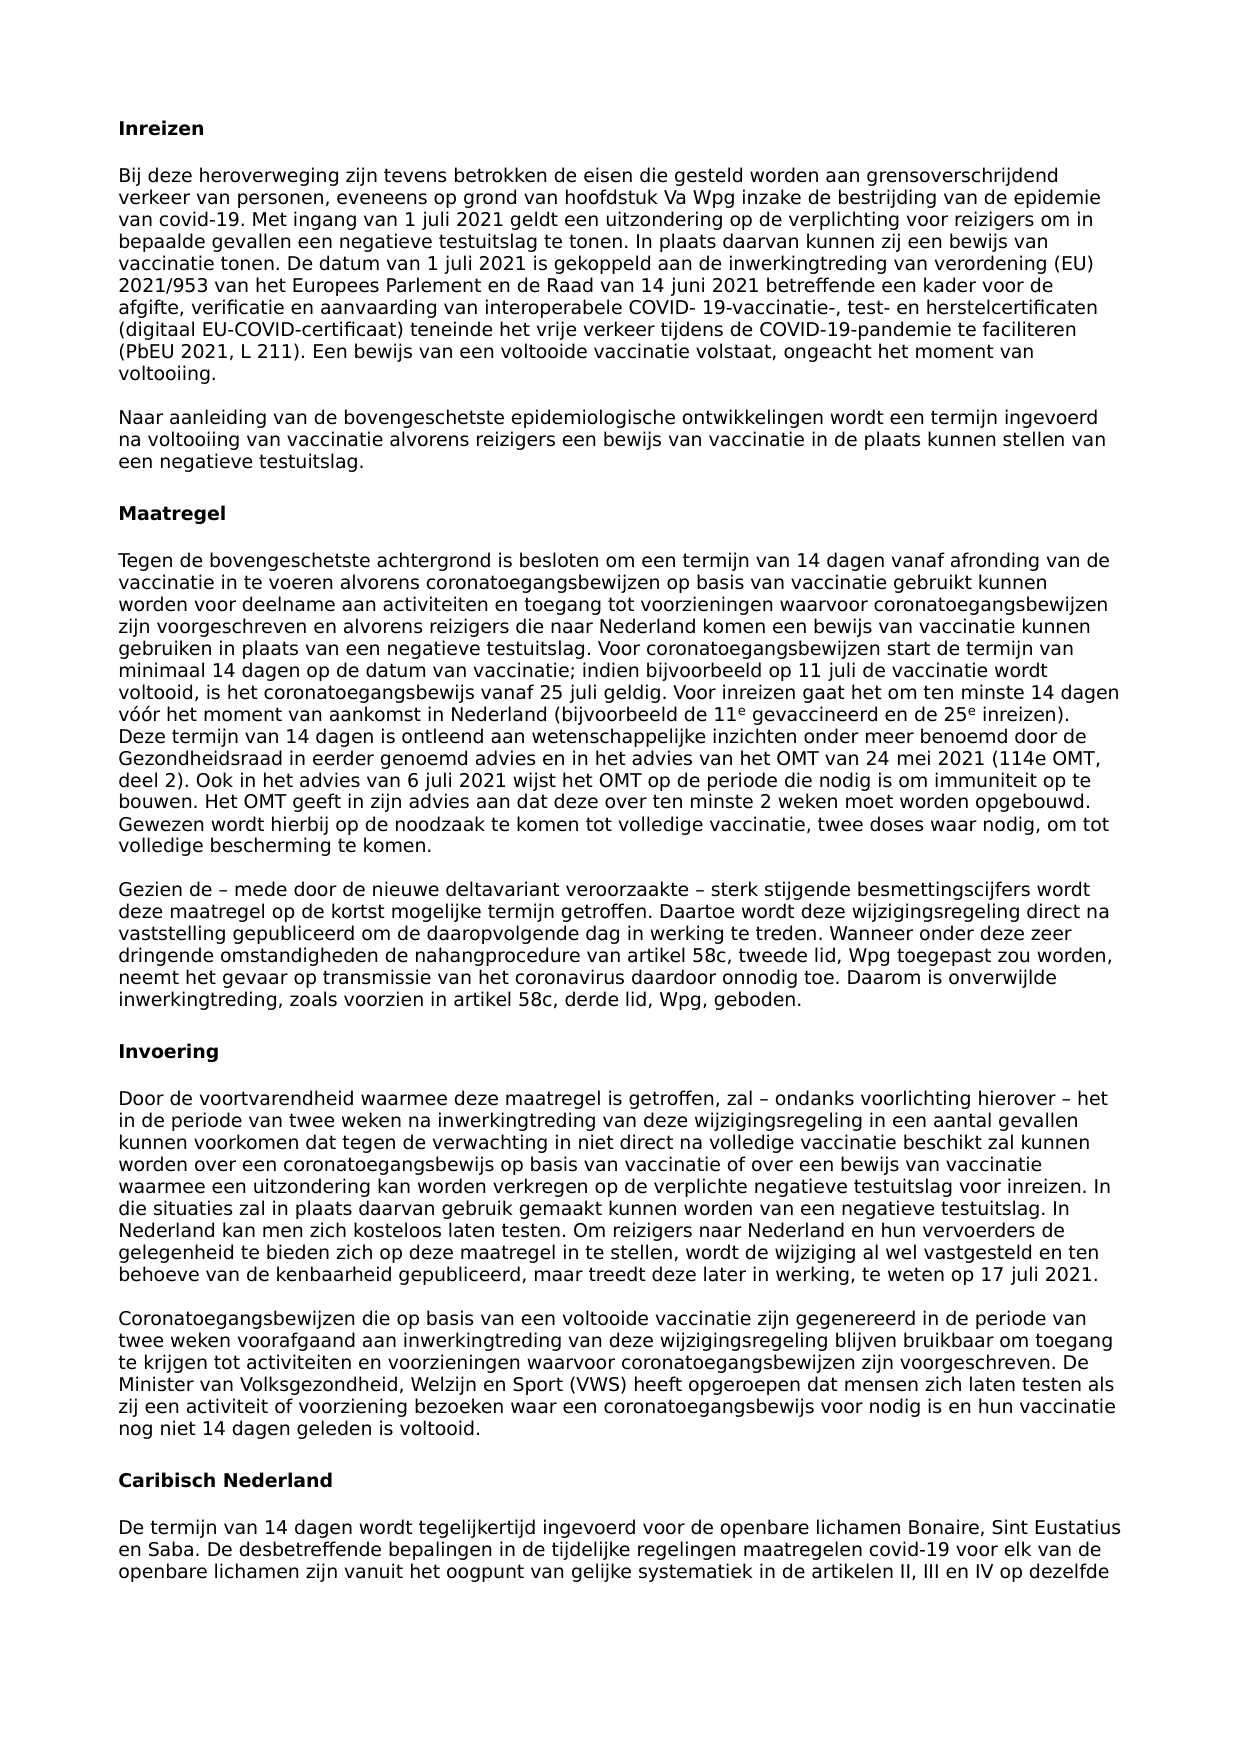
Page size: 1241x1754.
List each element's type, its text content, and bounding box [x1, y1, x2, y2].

subtitle Invoering [118, 1041, 1122, 1063]
subtitle Inreizen [118, 118, 1122, 140]
text Door de voortvarendheid waarmee deze maatregel is getroffen, zal – ondanks voorlichting hierover – het in de periode van twee weken na inwerkingtreding van deze wijzigingsregeling in een aantal gevallen kunnen voorkomen dat tegen de verwachting in niet direct na volledige vaccinatie beschikt zal kunnen worden over een coronatoegangsbewijs op basis van vaccinatie of over een bewijs van vaccinatie waarmee een uitzondering kan worden verkregen op de verplichte negatieve testuitslag voor inreizen. In die situaties zal in plaats daarvan gebruik gemaakt kunnen worden van een negatieve testuitslag. In Nederland kan men zich kosteloos laten testen. Om reizigers naar Nederland en hun vervoerders de gelegenheid te bieden zich op deze maatregel in te stellen, wordt de wijziging al wel vastgesteld en ten behoeve van de kenbaarheid gepubliceerd, maar treedt deze later in werking, te weten op 17 juli 2021. [118, 1088, 1122, 1286]
text Tegen de bovengeschetste achtergrond is besloten om een termijn van 14 dagen vanaf afronding van de vaccinatie in te voeren alvorens coronatoegangsbewijzen op basis van vaccinatie gebruikt kunnen worden voor deelname aan activiteiten en toegang tot voorzieningen waarvoor coronatoegangsbewijzen zijn voorgeschreven en alvorens reizigers die naar Nederland komen een bewijs van vaccinatie kunnen gebruiken in plaats van een negatieve testuitslag. Voor coronatoegangsbewijzen start de termijn van minimaal 14 dagen op de datum van vaccinatie; indien bijvoorbeeld op 11 juli de vaccinatie wordt voltooid, is het coronatoegangsbewijs vanaf 25 juli geldig. Voor inreizen gaat het om ten minste 14 dagen vóór het moment van aankomst in Nederland (bijvoorbeeld de 11e gevaccineerd en de 25e inreizen). Deze termijn van 14 dagen is ontleend aan wetenschappelijke inzichten onder meer benoemd door de Gezondheidsraad in eerder genoemd advies en in het advies van het OMT van 24 mei 2021 (114e OMT, deel 2). Ook in het advies van 6 juli 2021 wijst het OMT op de periode die nodig is om immuniteit op te bouwen. Het OMT geeft in zijn advies aan dat deze over ten minste 2 weken moet worden opgebouwd. Gewezen wordt hierbij op de noodzaak te komen tot volledige vaccinatie, twee doses waar nodig, om tot volledige bescherming te komen. [118, 550, 1122, 857]
text Bij deze heroverweging zijn tevens betrokken de eisen die gesteld worden aan grensoverschrijdend verkeer van personen, eveneens op grond van hoofdstuk Va Wpg inzake de bestrijding van de epidemie van covid-19. Met ingang van 1 juli 2021 geldt een uitzondering op de verplichting voor reizigers om in bepaalde gevallen een negatieve testuitslag te tonen. In plaats daarvan kunnen zij een bewijs van vaccinatie tonen. De datum van 1 juli 2021 is gekoppeld aan de inwerkingtreding van verordening (EU) 2021/953 van het Europees Parlement en de Raad van 14 juni 2021 betreffende een kader voor de afgifte, verificatie en aanvaarding van interoperabele COVID- 19-vaccinatie-, test- en herstelcertificaten (digitaal EU-COVID-certificaat) teneinde het vrije verkeer tijdens de COVID-19-pandemie te faciliteren (PbEU 2021, L 211). Een bewijs van een voltooide vaccinatie volstaat, ongeacht het moment van voltooiing. [118, 165, 1122, 385]
subtitle Caribisch Nederland [118, 1470, 1122, 1492]
subtitle Maatregel [118, 503, 1122, 525]
text Naar aanleiding van de bovengeschetste epidemiologische ontwikkelingen wordt een termijn ingevoerd na voltooiing van vaccinatie alvorens reizigers een bewijs van vaccinatie in de plaats kunnen stellen van een negatieve testuitslag. [118, 407, 1122, 473]
text De termijn van 14 dagen wordt tegelijkertijd ingevoerd voor de openbare lichamen Bonaire, Sint Eustatius en Saba. De desbetreffende bepalingen in de tijdelijke regelingen maatregelen covid-19 voor elk van de openbare lichamen zijn vanuit het oogpunt van gelijke systematiek in de artikelen II, III en IV op dezelfde [118, 1517, 1122, 1583]
text Gezien de – mede door de nieuwe deltavariant veroorzaakte – sterk stijgende besmettingscijfers wordt deze maatregel op de kortst mogelijke termijn getroffen. Daartoe wordt deze wijzigingsregeling direct na vaststelling gepubliceerd om de daaropvolgende dag in werking te treden. Wanneer onder deze zeer dringende omstandigheden de nahangprocedure van artikel 58c, tweede lid, Wpg toegepast zou worden, neemt het gevaar op transmissie van het coronavirus daardoor onnodig toe. Daarom is onverwijlde inwerkingtreding, zoals voorzien in artikel 58c, derde lid, Wpg, geboden. [118, 879, 1122, 1011]
text Coronatoegangsbewijzen die op basis van een voltooide vaccinatie zijn gegenereerd in de periode van twee weken voorafgaand aan inwerkingtreding van deze wijzigingsregeling blijven bruikbaar om toegang te krijgen tot activiteiten en voorzieningen waarvoor coronatoegangsbewijzen zijn voorgeschreven. De Minister van Volksgezondheid, Welzijn en Sport (VWS) heeft opgeroepen dat mensen zich laten testen als zij een activiteit of voorziening bezoeken waar een coronatoegangsbewijs voor nodig is en hun vaccinatie nog niet 14 dagen geleden is voltooid. [118, 1308, 1122, 1440]
